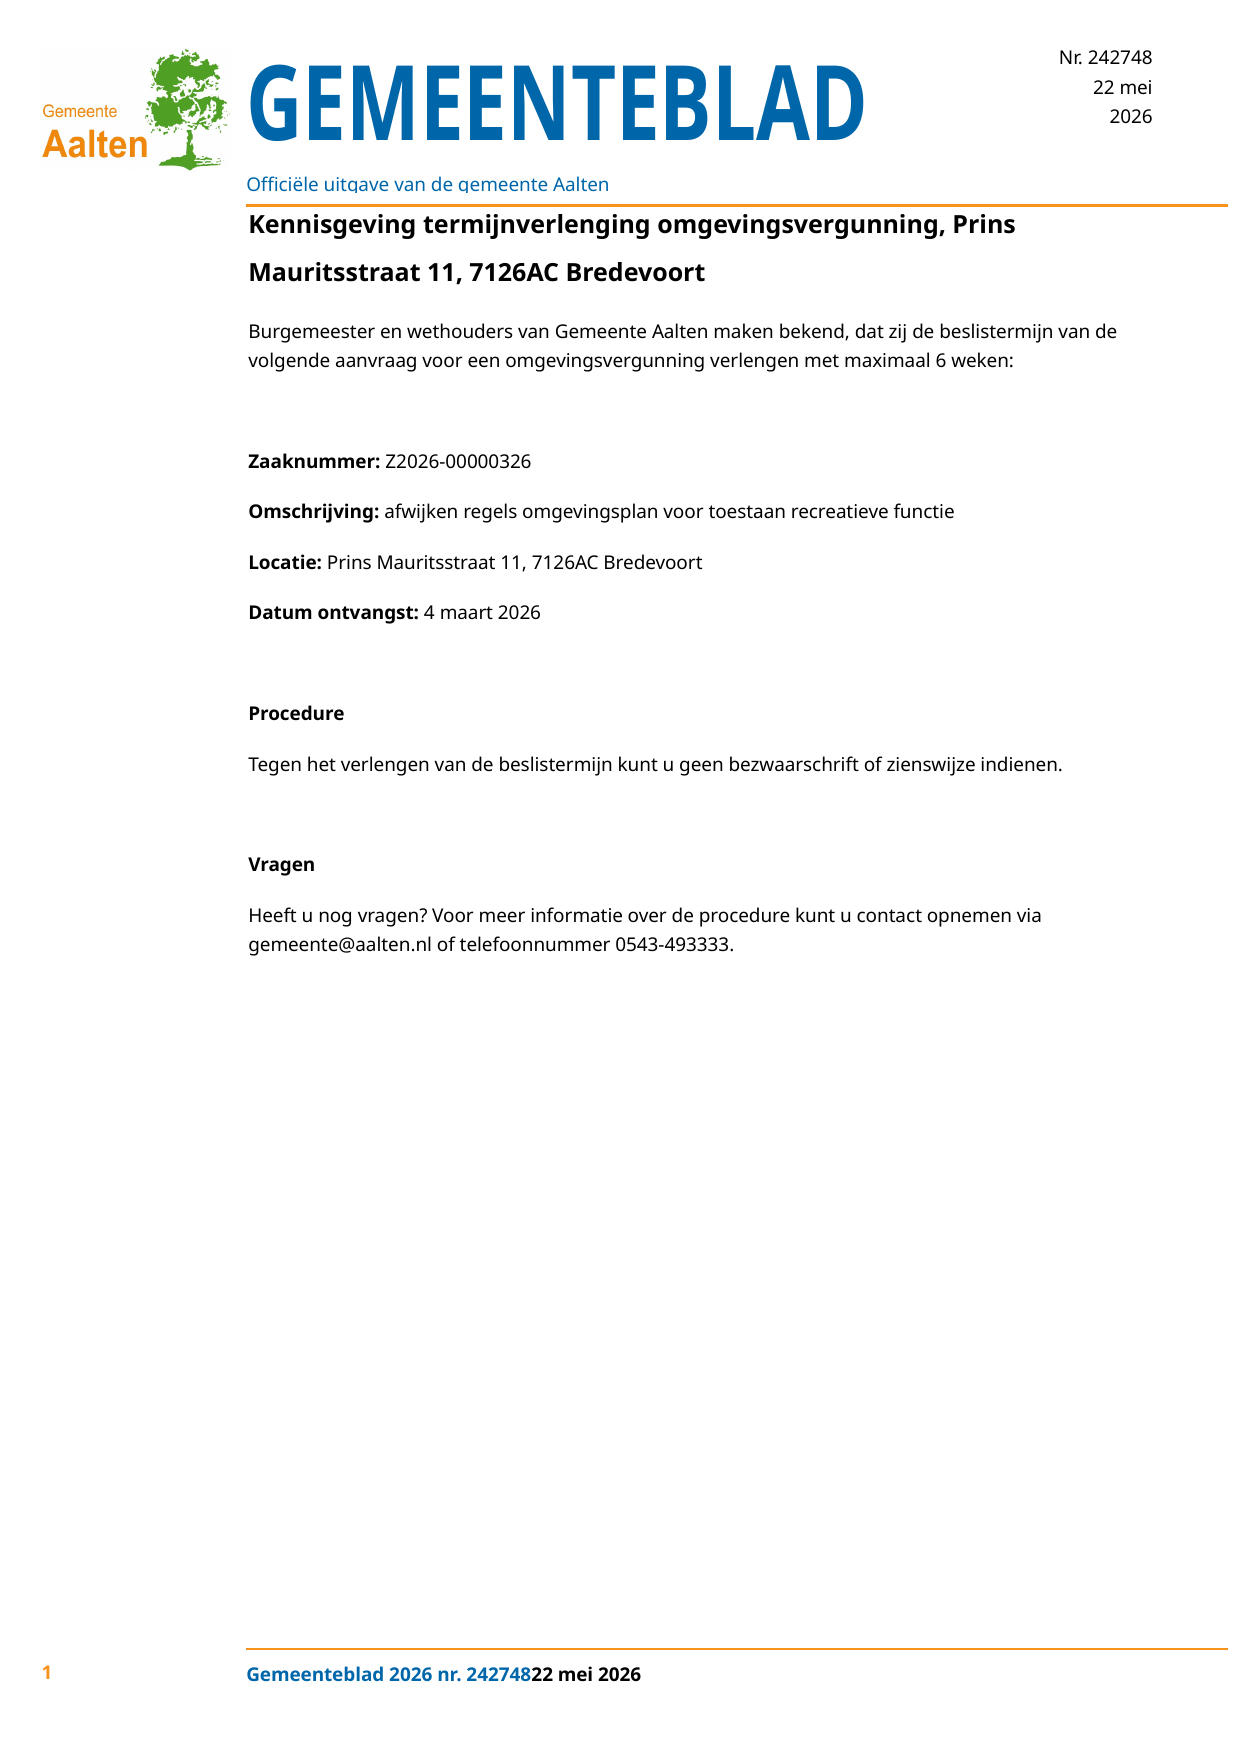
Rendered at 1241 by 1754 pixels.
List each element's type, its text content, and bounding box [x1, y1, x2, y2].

text Tegen het verlengen van de beslistermijn kunt u geen bezwaarschrift of zienswijze indienen. [248, 751, 1152, 777]
text Heeft u nog vragen? Voor meer informatie over de procedure kunt u contact opnemen via gemeente@aalten.nl of telefoonnummer 0543-493333. [248, 902, 1152, 957]
text Locatie: Prins Mauritsstraat 11, 7126AC Bredevoort [248, 549, 1152, 575]
text Zaaknummer: Z2026-00000326 [248, 448, 1152, 474]
picture [41, 47, 231, 172]
text Kennisgeving termijnverlenging omgevingsvergunning, Prins Mauritsstraat 11, 7126AC Bredevoort [248, 207, 1152, 288]
text Datum ontvangst: 4 maart 2026 [248, 599, 1152, 625]
text Procedure [248, 700, 1152, 726]
text Omschrijving: afwijken regels omgevingsplan voor toestaan recreatieve functie [248, 499, 1152, 524]
text Burgemeester en wethouders van Gemeente Aalten maken bekend, dat zij de beslistermijn van de volgende aanvraag voor een omgevingsvergunning verlengen met maximaal 6 weken: [248, 318, 1152, 373]
text Vragen [248, 852, 1152, 877]
